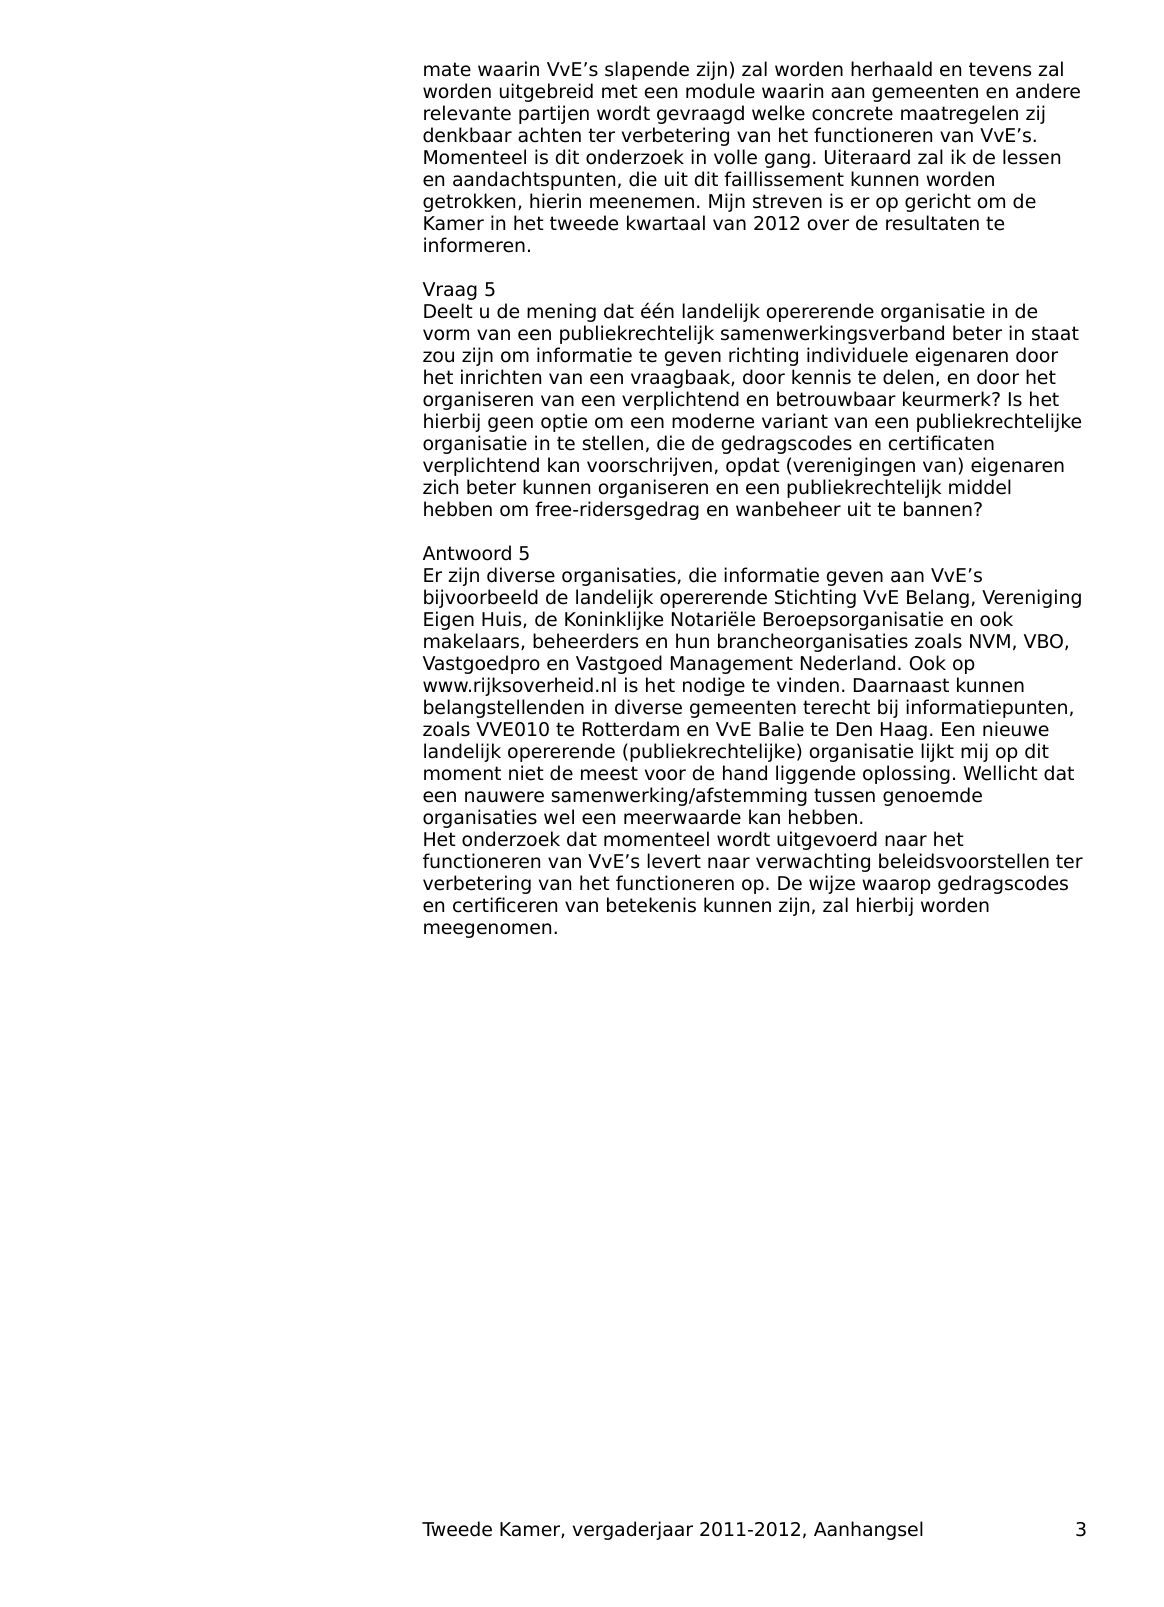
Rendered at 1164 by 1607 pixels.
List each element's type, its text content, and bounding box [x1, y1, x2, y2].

text Het onderzoek dat momenteel wordt uitgevoerd naar het functioneren van VvE’s levert naar verwachting beleidsvoorstellen ter verbetering van het functioneren op. De wijze waarop gedragscodes en certificeren van betekenis kunnen zijn, zal hierbij worden meegenomen. [422, 829, 1087, 939]
text Vraag 5 [422, 279, 1087, 301]
text mate waarin VvE’s slapende zijn) zal worden herhaald en tevens zal worden uitgebreid met een module waarin aan gemeenten en andere relevante partijen wordt gevraagd welke concrete maatregelen zij denkbaar achten ter verbetering van het functioneren van VvE’s. Momenteel is dit onderzoek in volle gang. Uiteraard zal ik de lessen en aandachtspunten, die uit dit faillissement kunnen worden getrokken, hierin meenemen. Mijn streven is er op gericht om de Kamer in het tweede kwartaal van 2012 over de resultaten te informeren. [422, 59, 1087, 257]
text Er zijn diverse organisaties, die informatie geven aan VvE’s bijvoorbeeld de landelijk opererende Stichting VvE Belang, Vereniging Eigen Huis, de Koninklijke Notariële Beroepsorganisatie en ook makelaars, beheerders en hun brancheorganisaties zoals NVM, VBO, Vastgoedpro en Vastgoed Management Nederland. Ook op www.rijksoverheid.nl is het nodige te vinden. Daarnaast kunnen belangstellenden in diverse gemeenten terecht bij informatiepunten, zoals VVE010 te Rotterdam en VvE Balie te Den Haag. Een nieuwe landelijk opererende (publiekrechtelijke) organisatie lijkt mij op dit moment niet de meest voor de hand liggende oplossing. Wellicht dat een nauwere samenwerking/afstemming tussen genoemde organisaties wel een meerwaarde kan hebben. [422, 565, 1087, 829]
text Deelt u de mening dat één landelijk opererende organisatie in de vorm van een publiekrechtelijk samenwerkingsverband beter in staat zou zijn om informatie te geven richting individuele eigenaren door het inrichten van een vraagbaak, door kennis te delen, en door het organiseren van een verplichtend en betrouwbaar keurmerk? Is het hierbij geen optie om een moderne variant van een publiekrechtelijke organisatie in te stellen, die de gedragscodes en certificaten verplichtend kan voorschrijven, opdat (verenigingen van) eigenaren zich beter kunnen organiseren en een publiekrechtelijk middel hebben om free-ridersgedrag en wanbeheer uit te bannen? [422, 301, 1087, 521]
text Antwoord 5 [422, 543, 1087, 565]
